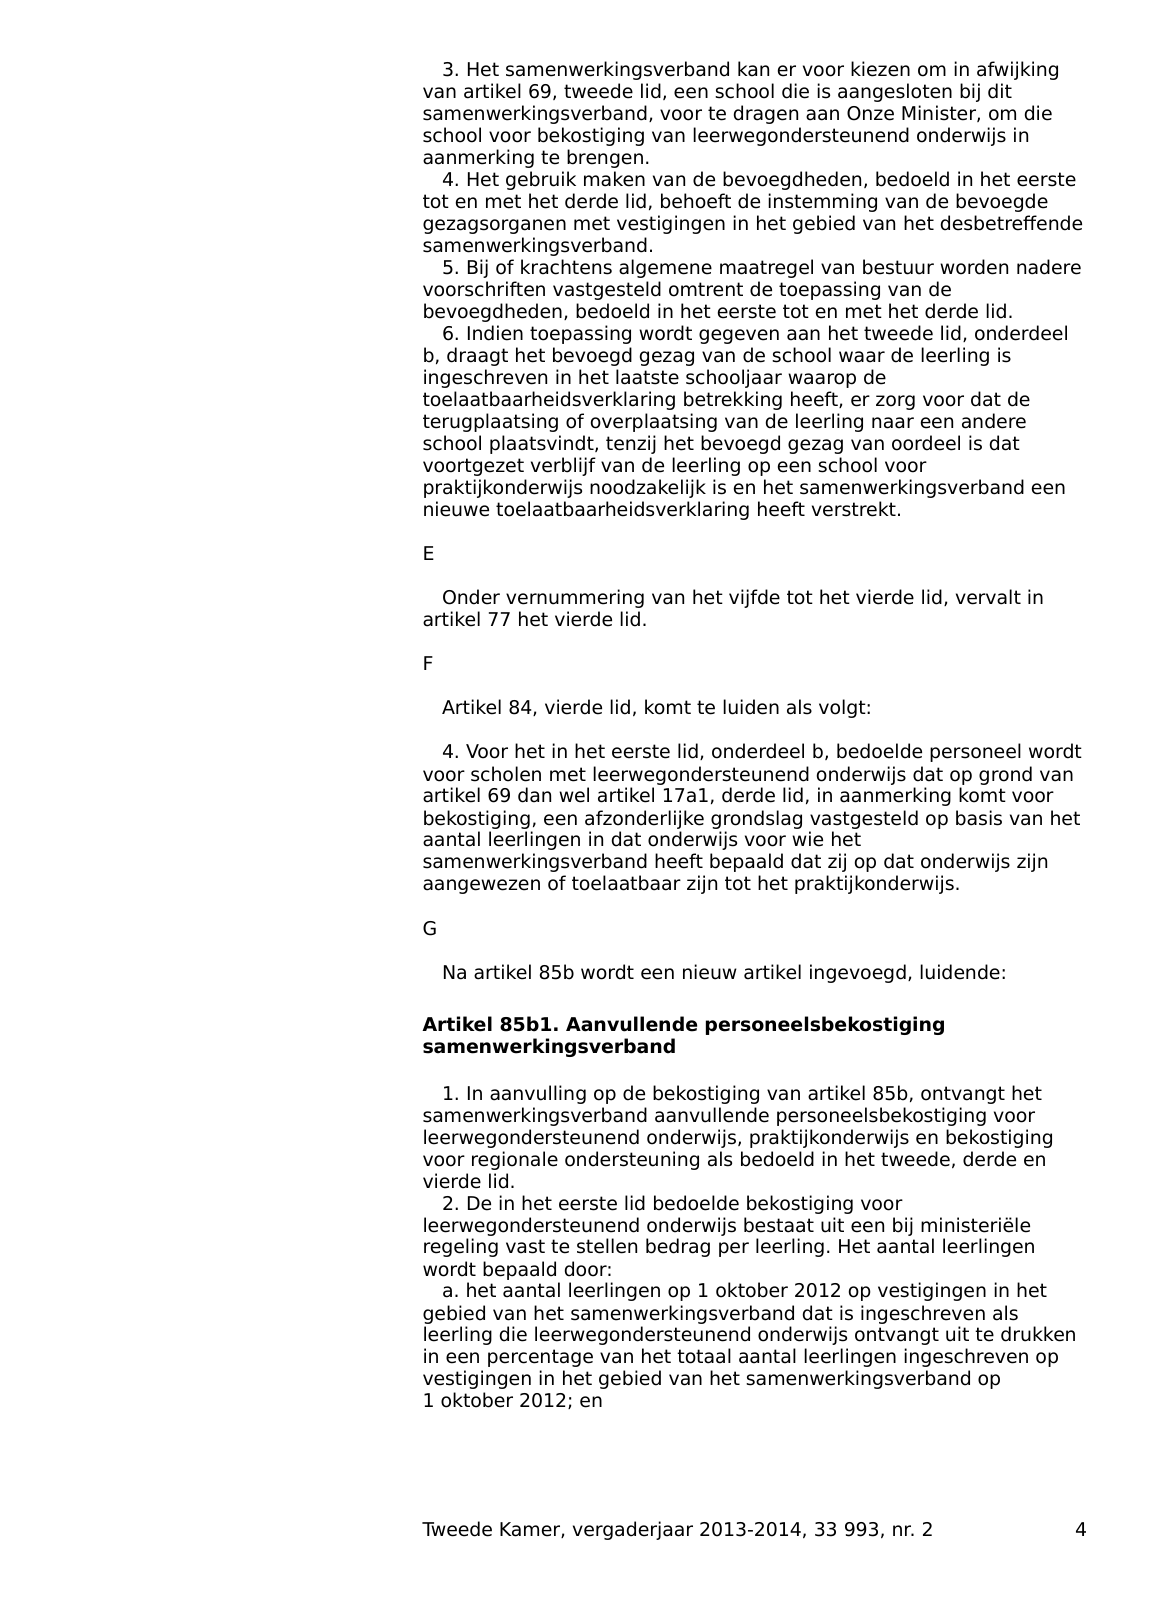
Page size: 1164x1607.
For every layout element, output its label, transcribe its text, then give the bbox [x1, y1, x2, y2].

text Artikel 84, vierde lid, komt te luiden als volgt: [422, 697, 1087, 719]
text 2. De in het eerste lid bedoelde bekostiging voor leerwegondersteunend onderwijs bestaat uit een bij ministeriële regeling vast te stellen bedrag per leerling. Het aantal leerlingen wordt bepaald door: [422, 1192, 1087, 1280]
text 6. Indien toepassing wordt gegeven aan het tweede lid, onderdeel b, draagt het bevoegd gezag van de school waar de leerling is ingeschreven in het laatste schooljaar waarop de toelaatbaarheidsverklaring betrekking heeft, er zorg voor dat de terugplaatsing of overplaatsing van de leerling naar een andere school plaatsvindt, tenzij het bevoegd gezag van oordeel is dat voortgezet verblijf van de leerling op een school voor praktijkonderwijs noodzakelijk is en het samenwerkingsverband een nieuwe toelaatbaarheidsverklaring heeft verstrekt. [422, 323, 1087, 521]
text Onder vernummering van het vijfde tot het vierde lid, vervalt in artikel 77 het vierde lid. [422, 587, 1087, 631]
text G [422, 917, 1087, 939]
text 4. Voor het in het eerste lid, onderdeel b, bedoelde personeel wordt voor scholen met leerwegondersteunend onderwijs dat op grond van artikel 69 dan wel artikel 17a1, derde lid, in aanmerking komt voor bekostiging, een afzonderlijke grondslag vastgesteld op basis van het aantal leerlingen in dat onderwijs voor wie het samenwerkingsverband heeft bepaald dat zij op dat onderwijs zijn aangewezen of toelaatbaar zijn tot het praktijkonderwijs. [422, 741, 1087, 895]
text F [422, 653, 1087, 675]
text 5. Bij of krachtens algemene maatregel van bestuur worden nadere voorschriften vastgesteld omtrent de toepassing van de bevoegdheden, bedoeld in het eerste tot en met het derde lid. [422, 257, 1087, 323]
text 1. In aanvulling op de bekostiging van artikel 85b, ontvangt het samenwerkingsverband aanvullende personeelsbekostiging voor leerwegondersteunend onderwijs, praktijkonderwijs en bekostiging voor regionale ondersteuning als bedoeld in het tweede, derde en vierde lid. [422, 1083, 1087, 1192]
text Na artikel 85b wordt een nieuw artikel ingevoegd, luidende: [422, 962, 1087, 984]
subtitle Artikel 85b1. Aanvullende personeelsbekostiging samenwerkingsverband [422, 1014, 1087, 1058]
text E [422, 543, 1087, 565]
text 3. Het samenwerkingsverband kan er voor kiezen om in afwijking van artikel 69, tweede lid, een school die is aangesloten bij dit samenwerkingsverband, voor te dragen aan Onze Minister, om die school voor bekostiging van leerwegondersteunend onderwijs in aanmerking te brengen. [422, 59, 1087, 169]
text a. het aantal leerlingen op 1 oktober 2012 op vestigingen in het gebied van het samenwerkingsverband dat is ingeschreven als leerling die leerwegondersteunend onderwijs ontvangt uit te drukken in een percentage van het totaal aantal leerlingen ingeschreven op vestigingen in het gebied van het samenwerkingsverband op 1 oktober 2012; en [422, 1280, 1087, 1412]
text 4. Het gebruik maken van de bevoegdheden, bedoeld in het eerste tot en met het derde lid, behoeft de instemming van de bevoegde gezagsorganen met vestigingen in het gebied van het desbetreffende samenwerkingsverband. [422, 169, 1087, 257]
